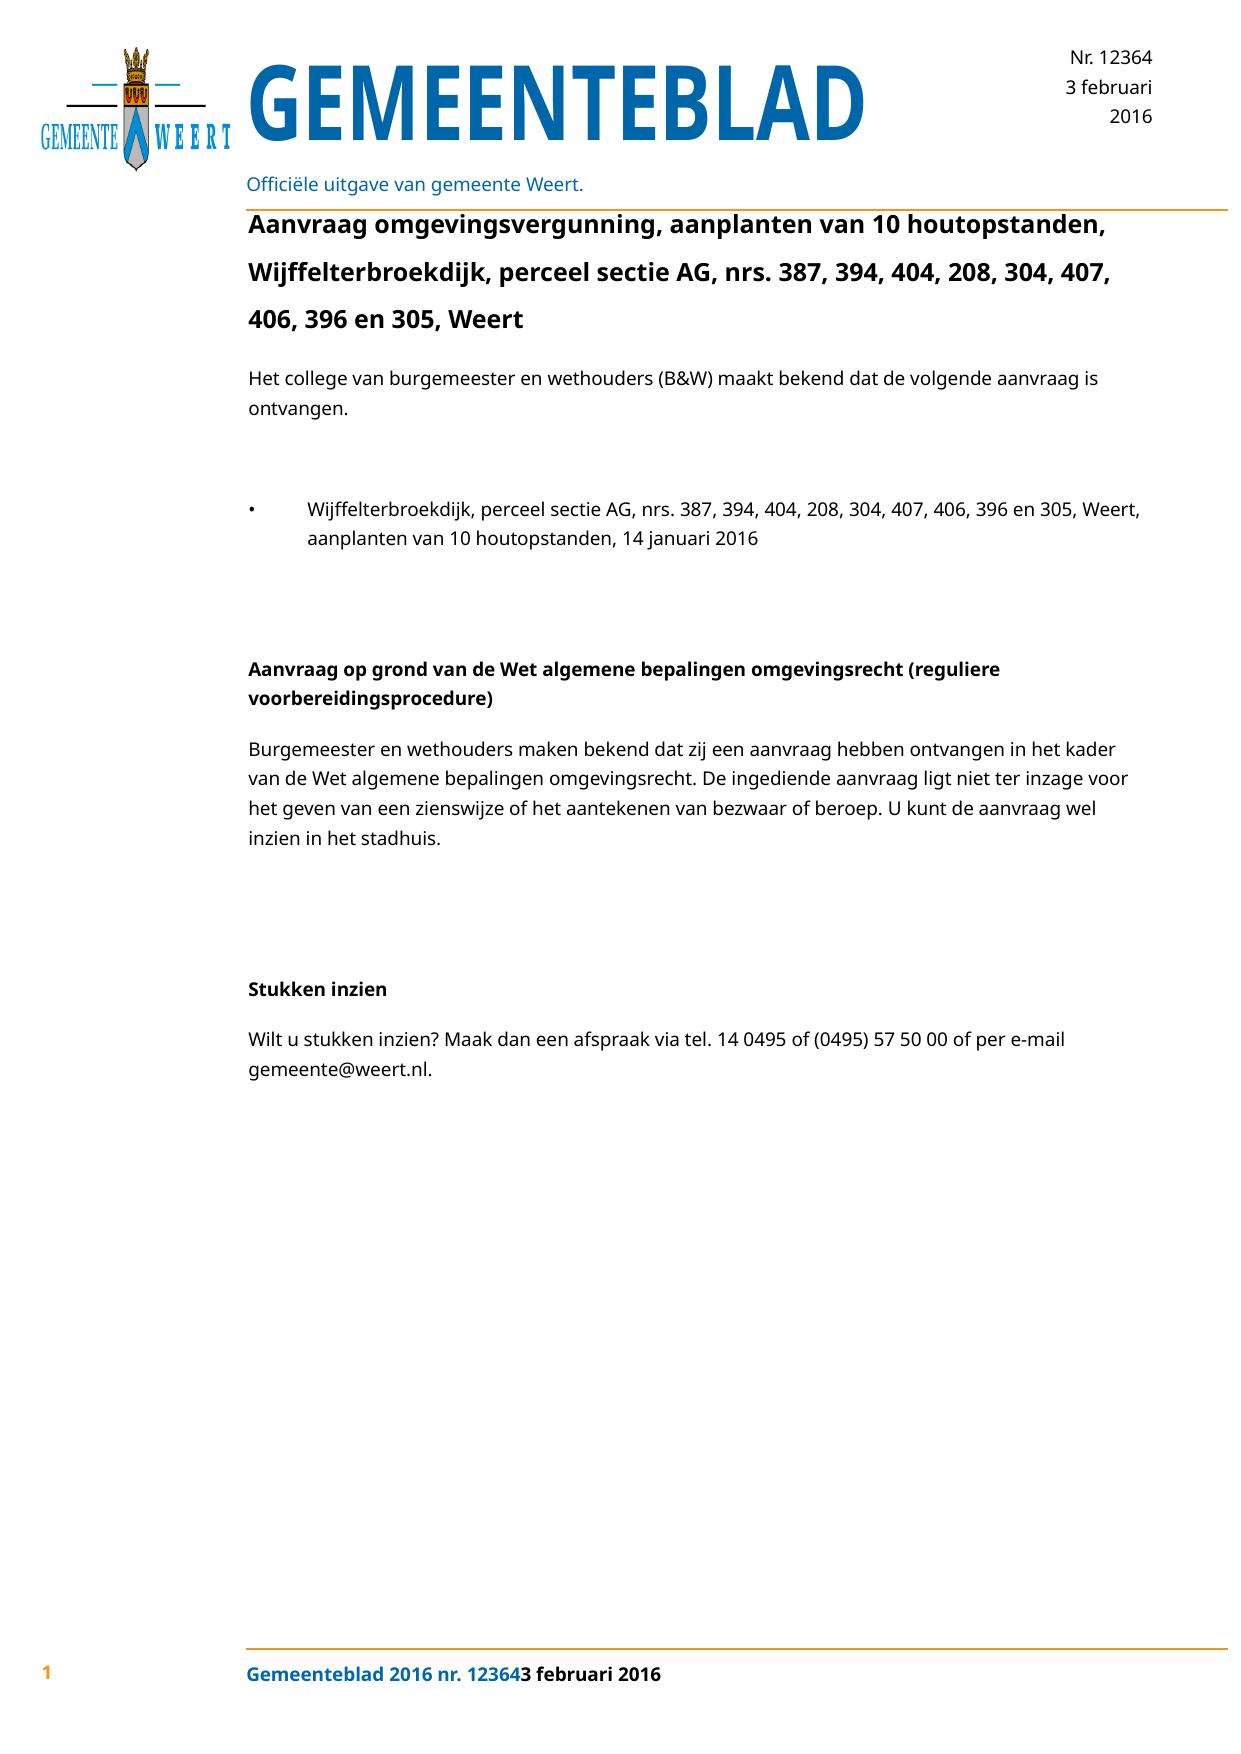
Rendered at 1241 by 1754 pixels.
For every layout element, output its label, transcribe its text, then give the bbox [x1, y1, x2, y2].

text Burgemeester en wethouders maken bekend dat zij een aanvraag hebben ontvangen in het kader van de Wet algemene bepalingen omgevingsrecht. De ingediende aanvraag ligt niet ter inzage voor het geven van een zienswijze of het aantekenen van bezwaar of beroep. U kunt de aanvraag wel inzien in het stadhuis. [248, 736, 1152, 850]
text Stukken inzien [248, 976, 1152, 1002]
text Het college van burgemeester en wethouders (B&W) maakt bekend dat de volgende aanvraag is ontvangen. [248, 366, 1152, 421]
list Wijffelterbroekdijk, perceel sectie AG, nrs. 387, 394, 404, 208, 304, 407, 406, 396 en 305, Weert, aanplanten van 10 houtopstanden, 14 januari 2016 [248, 496, 1152, 551]
text Aanvraag op grond van de Wet algemene bepalingen omgevingsrecht (reguliere voorbereidingsprocedure) [248, 656, 1152, 711]
picture [41, 47, 231, 172]
text Aanvraag omgevingsvergunning, aanplanten van 10 houtopstanden, Wijffelterbroekdijk, perceel sectie AG, nrs. 387, 394, 404, 208, 304, 407, 406, 396 en 305, Weert [248, 211, 1152, 336]
text Wilt u stukken inzien? Maak dan een afspraak via tel. 14 0495 of (0495) 57 50 00 of per e-mail gemeente@weert.nl. [248, 1026, 1152, 1082]
